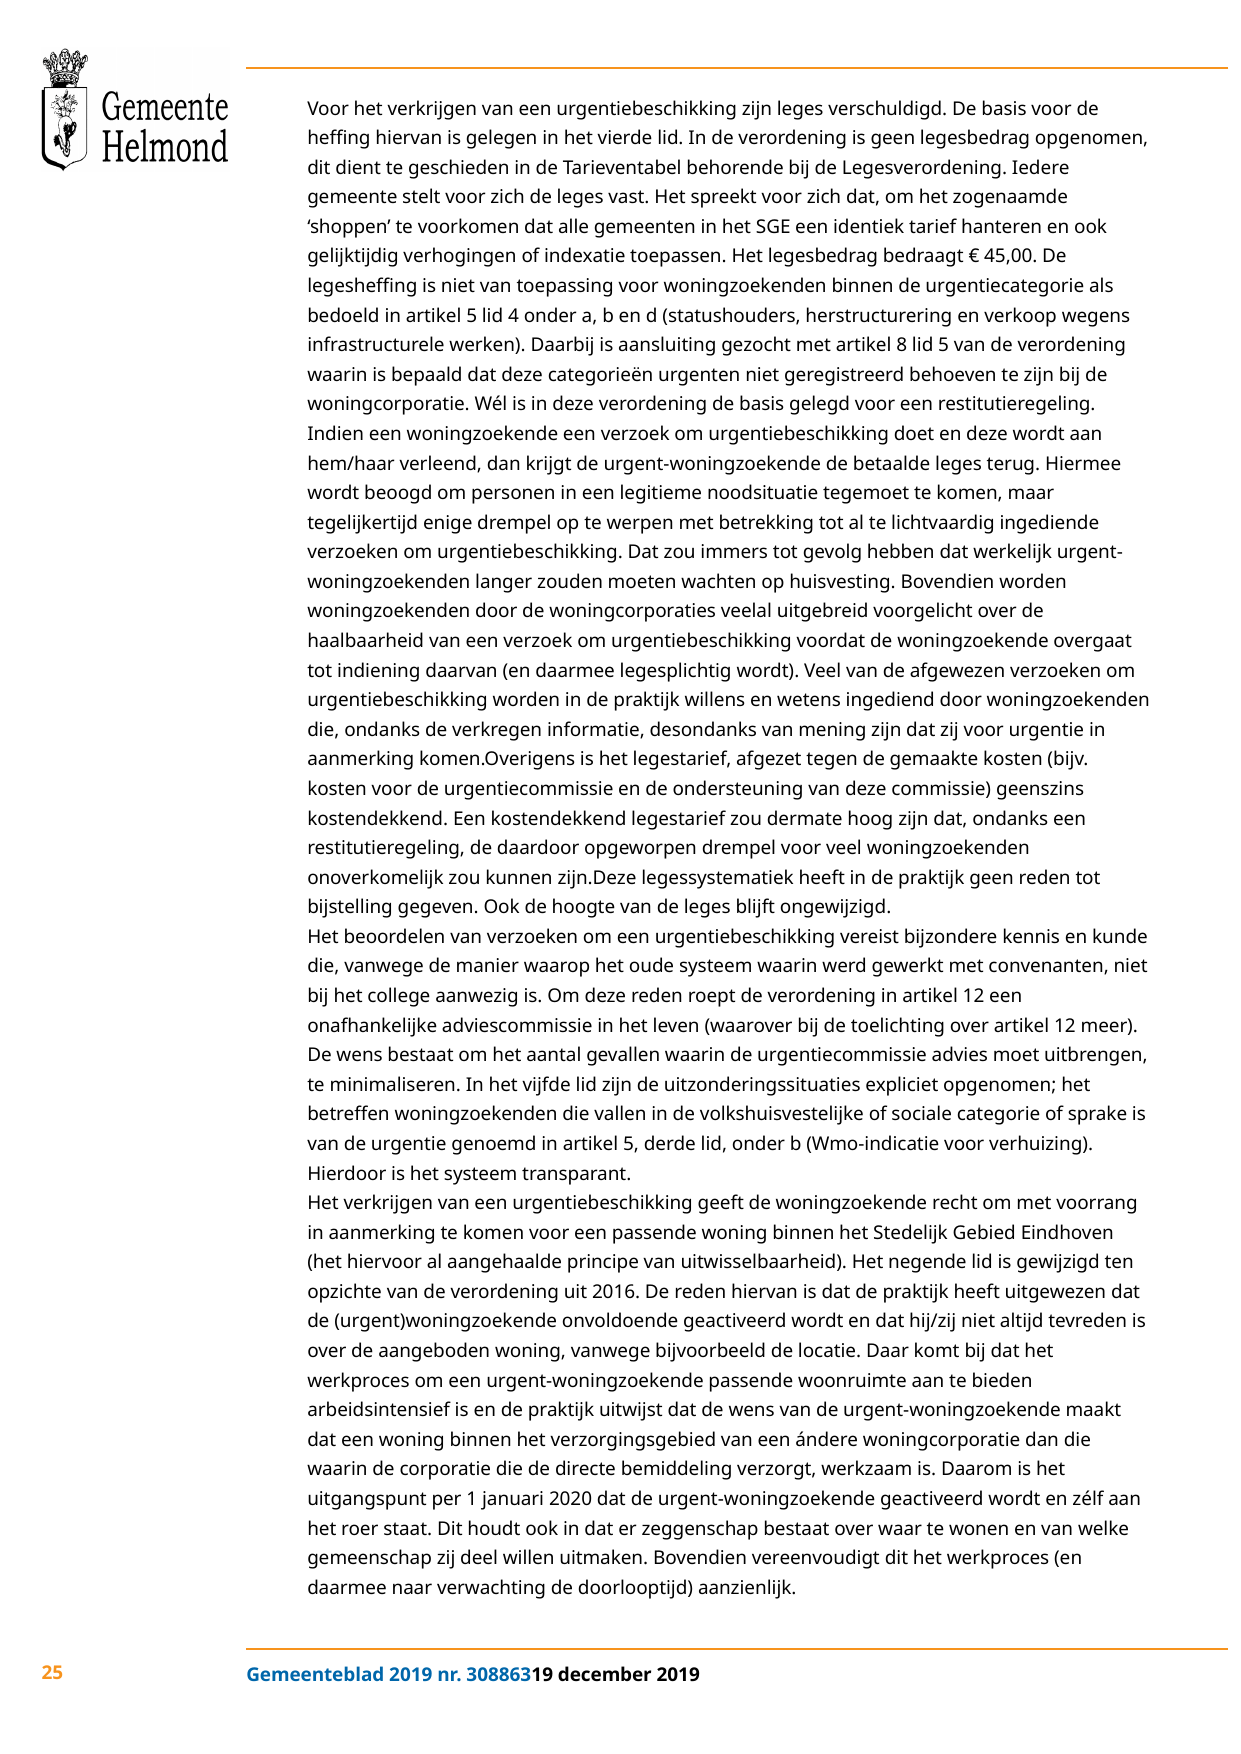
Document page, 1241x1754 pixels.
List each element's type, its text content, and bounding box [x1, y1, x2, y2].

list Het beoordelen van verzoeken om een urgentiebeschikking vereist bijzondere kennis en kunde die, vanwege de manier waarop het oude systeem waarin werd gewerkt met convenanten, niet bij het college aanwezig is. Om deze reden roept de verordening in artikel 12 een onafhankelijke adviescommissie in het leven (waarover bij de toelichting over artikel 12 meer). De wens bestaat om het aantal gevallen waarin de urgentiecommissie advies moet uitbrengen, te minimaliseren. In het vijfde lid zijn de uitzonderingssituaties expliciet opgenomen; het betreffen woningzoekenden die vallen in de volkshuisvestelijke of sociale categorie of sprake is van de urgentie genoemd in artikel 5, derde lid, onder b (Wmo-indicatie voor verhuizing). Hierdoor is het systeem transparant. [248, 923, 1152, 1186]
list Voor het verkrijgen van een urgentiebeschikking zijn leges verschuldigd. De basis voor de heffing hiervan is gelegen in het vierde lid. In de verordening is geen legesbedrag opgenomen, dit dient te geschieden in de Tarieventabel behorende bij de Legesverordening. Iedere gemeente stelt voor zich de leges vast. Het spreekt voor zich dat, om het zogenaamde ‘shoppen’ te voorkomen dat alle gemeenten in het SGE een identiek tarief hanteren en ook gelijktijdig verhogingen of indexatie toepassen. Het legesbedrag bedraagt € 45,00. De legesheffing is niet van toepassing voor woningzoekenden binnen de urgentiecategorie als bedoeld in artikel 5 lid 4 onder a, b en d (statushouders, herstructurering en verkoop wegens infrastructurele werken). Daarbij is aansluiting gezocht met artikel 8 lid 5 van de verordening waarin is bepaald dat deze categorieën urgenten niet geregistreerd behoeven te zijn bij de woningcorporatie. Wél is in deze verordening de basis gelegd voor een restitutieregeling. Indien een woningzoekende een verzoek om urgentiebeschikking doet en deze wordt aan hem/haar verleend, dan krijgt de urgent-woningzoekende de betaalde leges terug. Hiermee wordt beoogd om personen in een legitieme noodsituatie tegemoet te komen, maar tegelijkertijd enige drempel op te werpen met betrekking tot al te lichtvaardig ingediende verzoeken om urgentiebeschikking. Dat zou immers tot gevolg hebben dat werkelijk urgent-woningzoekenden langer zouden moeten wachten op huisvesting. Bovendien worden woningzoekenden door de woningcorporaties veelal uitgebreid voorgelicht over de haalbaarheid van een verzoek om urgentiebeschikking voordat de woningzoekende overgaat tot indiening daarvan (en daarmee legesplichtig wordt). Veel van de afgewezen verzoeken om urgentiebeschikking worden in de praktijk willens en wetens ingediend door woningzoekenden die, ondanks de verkregen informatie, desondanks van mening zijn dat zij voor urgentie in aanmerking komen.Overigens is het legestarief, afgezet tegen de gemaakte kosten (bijv. kosten voor de urgentiecommissie en de ondersteuning van deze commissie) geenszins kostendekkend. Een kostendekkend legestarief zou dermate hoog zijn dat, ondanks een restitutieregeling, de daardoor opgeworpen drempel voor veel woningzoekenden onoverkomelijk zou kunnen zijn.Deze legessystematiek heeft in de praktijk geen reden tot bijstelling gegeven. Ook de hoogte van de leges blijft ongewijzigd. [248, 95, 1152, 919]
list Het verkrijgen van een urgentiebeschikking geeft de woningzoekende recht om met voorrang in aanmerking te komen voor een passende woning binnen het Stedelijk Gebied Eindhoven (het hiervoor al aangehaalde principe van uitwisselbaarheid). Het negende lid is gewijzigd ten opzichte van de verordening uit 2016. De reden hiervan is dat de praktijk heeft uitgewezen dat de (urgent)woningzoekende onvoldoende geactiveerd wordt en dat hij/zij niet altijd tevreden is over de aangeboden woning, vanwege bijvoorbeeld de locatie. Daar komt bij dat het werkproces om een urgent-woningzoekende passende woonruimte aan te bieden arbeidsintensief is en de praktijk uitwijst dat de wens van de urgent-woningzoekende maakt dat een woning binnen het verzorgingsgebied van een ándere woningcorporatie dan die waarin de corporatie die de directe bemiddeling verzorgt, werkzaam is. Daarom is het uitgangspunt per 1 januari 2020 dat de urgent-woningzoekende geactiveerd wordt en zélf aan het roer staat. Dit houdt ook in dat er zeggenschap bestaat over waar te wonen en van welke gemeenschap zij deel willen uitmaken. Bovendien vereenvoudigt dit het werkproces (en daarmee naar verwachting de doorlooptijd) aanzienlijk. [248, 1189, 1152, 1600]
picture [41, 47, 231, 172]
